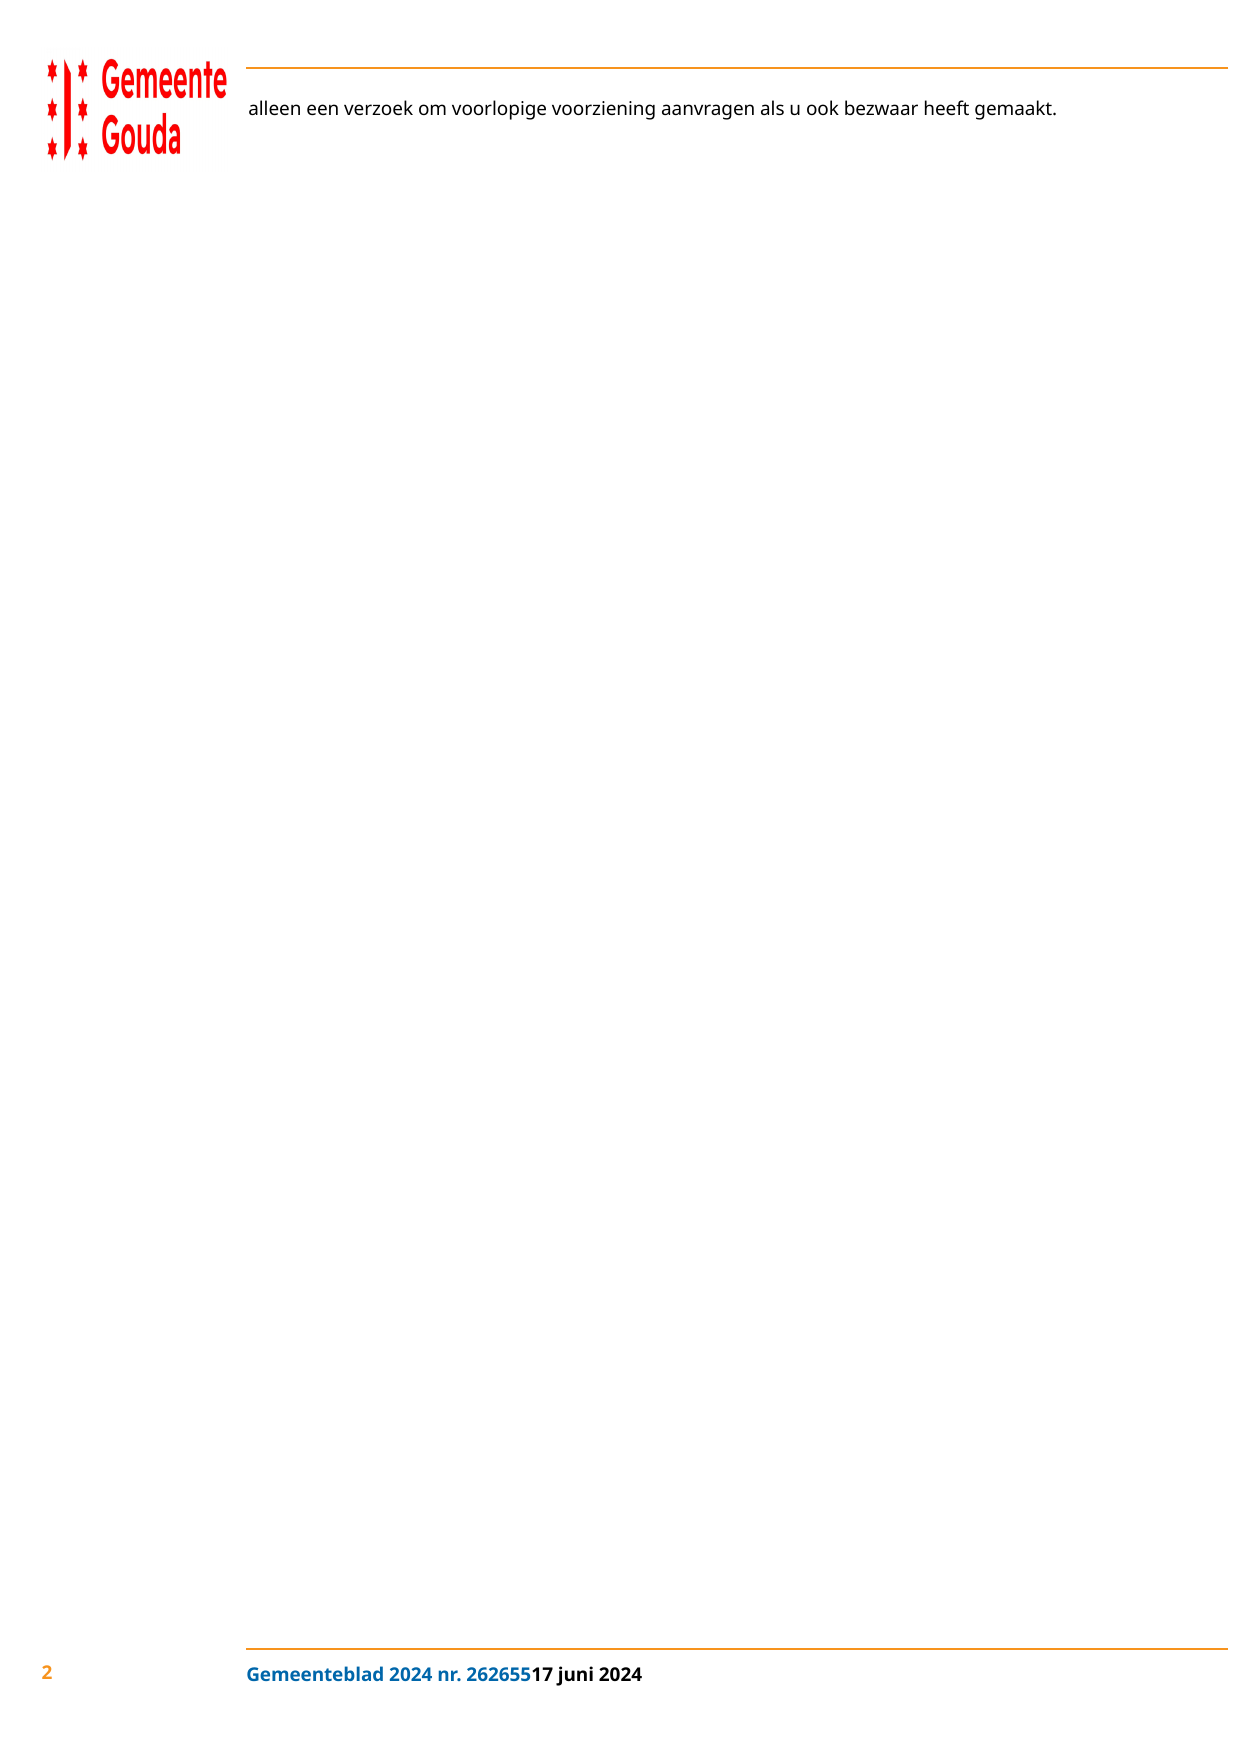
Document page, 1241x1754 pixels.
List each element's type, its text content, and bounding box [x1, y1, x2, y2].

picture [41, 47, 231, 172]
text alleen een verzoek om voorlopige voorziening aanvragen als u ook bezwaar heeft gemaakt. [248, 95, 1152, 121]
